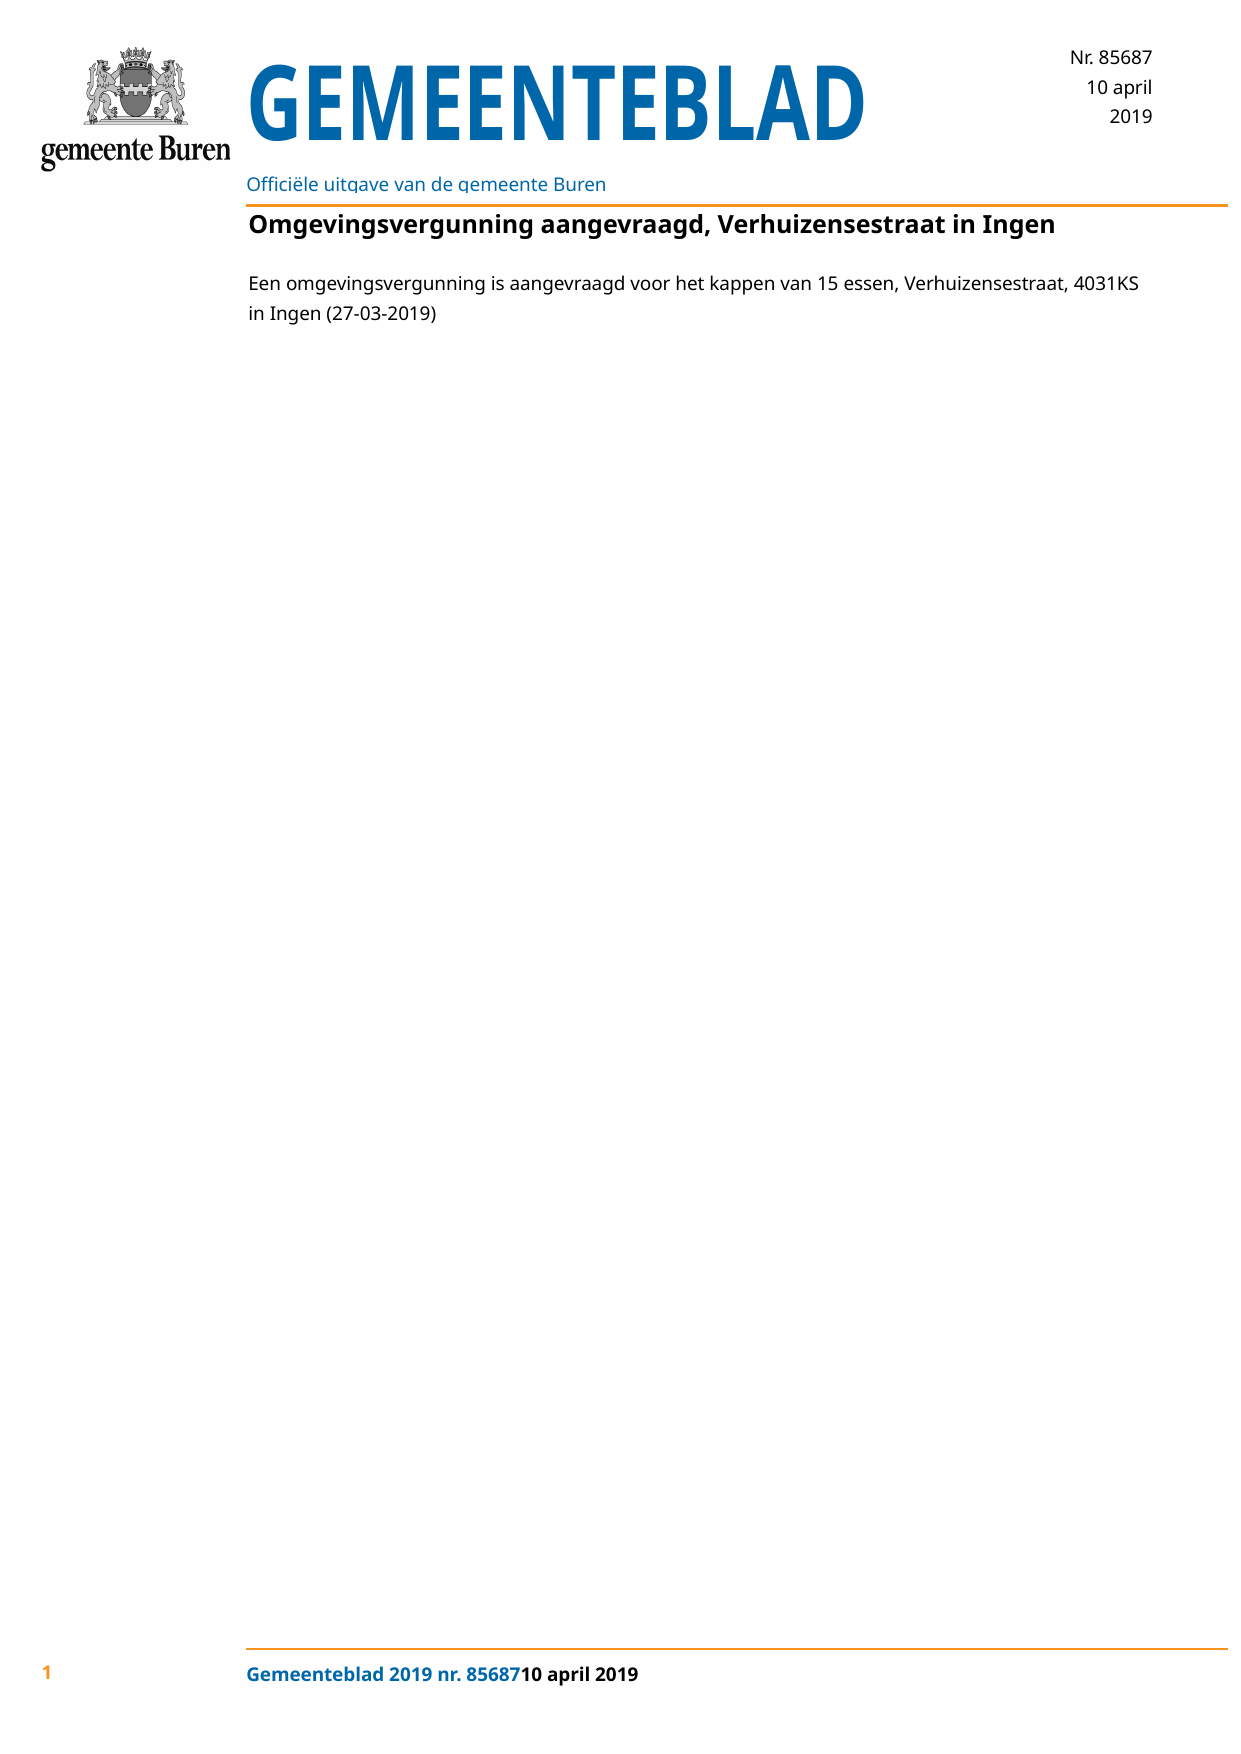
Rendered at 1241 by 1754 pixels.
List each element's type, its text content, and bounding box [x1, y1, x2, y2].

text Omgevingsvergunning aangevraagd, Verhuizensestraat in Ingen [248, 207, 1152, 241]
text Een omgevingsvergunning is aangevraagd voor het kappen van 15 essen, Verhuizensestraat, 4031KS in Ingen (27-03-2019) [248, 270, 1152, 326]
picture [41, 47, 231, 172]
